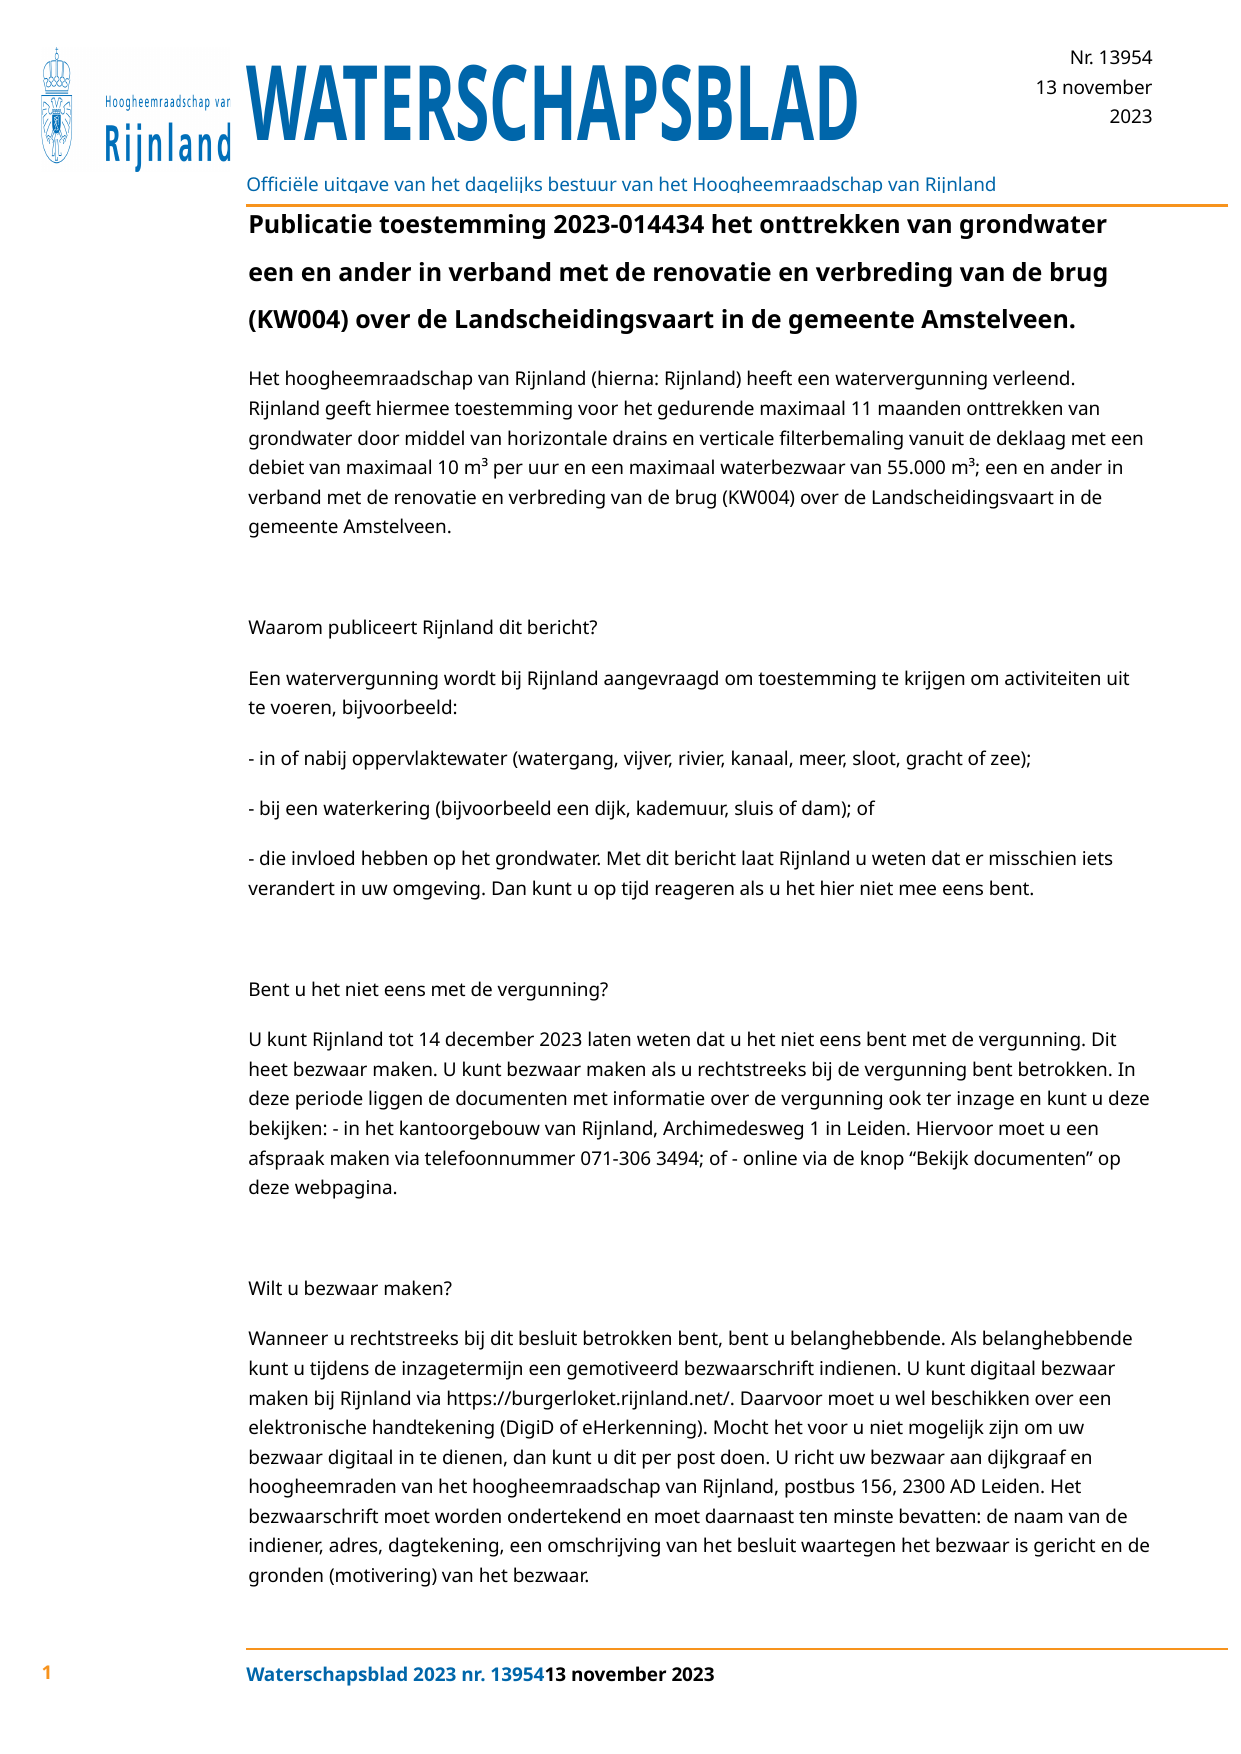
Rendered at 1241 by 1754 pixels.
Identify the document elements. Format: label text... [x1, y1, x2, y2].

text Publicatie toestemming 2023-014434 het onttrekken van grondwater een en ander in verband met de renovatie en verbreding van de brug (KW004) over de Landscheidingsvaart in de gemeente Amstelveen. [248, 207, 1152, 336]
text - die invloed hebben op het grondwater. Met dit bericht laat Rijnland u weten dat er misschien iets verandert in uw omgeving. Dan kunt u op tijd reageren als u het hier niet mee eens bent. [248, 846, 1152, 901]
text - in of nabij oppervlaktewater (watergang, vijver, rivier, kanaal, meer, sloot, gracht of zee); [248, 745, 1152, 770]
text Het hoogheemraadschap van Rijnland (hierna: Rijnland) heeft een watervergunning verleend. Rijnland geeft hiermee toestemming voor het gedurende maximaal 11 maanden onttrekken van grondwater door middel van horizontale drains en verticale filterbemaling vanuit de deklaag met een debiet van maximaal 10 m³ per uur en een maximaal waterbezwaar van 55.000 m³; een en ander in verband met de renovatie en verbreding van de brug (KW004) over de Landscheidingsvaart in de gemeente Amstelveen. [248, 366, 1152, 539]
text Een watervergunning wordt bij Rijnland aangevraagd om toestemming te krijgen om activiteiten uit te voeren, bijvoorbeeld: [248, 665, 1152, 720]
text - bij een waterkering (bijvoorbeeld een dijk, kademuur, sluis of dam); of [248, 795, 1152, 821]
text Wilt u bezwaar maken? [248, 1275, 1152, 1301]
picture [41, 47, 231, 172]
text U kunt Rijnland tot 14 december 2023 laten weten dat u het niet eens bent met de vergunning. Dit heet bezwaar maken. U kunt bezwaar maken als u rechtstreeks bij de vergunning bent betrokken. In deze periode liggen de documenten met informatie over de vergunning ook ter inzage en kunt u deze bekijken: - in het kantoorgebouw van Rijnland, Archimedesweg 1 in Leiden. Hiervoor moet u een afspraak maken via telefoonnummer 071-306 3494; of - online via de knop “Bekijk documenten” op deze webpagina. [248, 1026, 1152, 1200]
text Waarom publiceert Rijnland dit bericht? [248, 614, 1152, 640]
text Bent u het niet eens met de vergunning? [248, 976, 1152, 1002]
text Wanneer u rechtstreeks bij dit besluit betrokken bent, bent u belanghebbende. Als belanghebbende kunt u tijdens de inzagetermijn een gemotiveerd bezwaarschrift indienen. U kunt digitaal bezwaar maken bij Rijnland via https://burgerloket.rijnland.net/. Daarvoor moet u wel beschikken over een elektronische handtekening (DigiD of eHerkenning). Mocht het voor u niet mogelijk zijn om uw bezwaar digitaal in te dienen, dan kunt u dit per post doen. U richt uw bezwaar aan dijkgraaf en hoogheemraden van het hoogheemraadschap van Rijnland, postbus 156, 2300 AD Leiden. Het bezwaarschrift moet worden ondertekend en moet daarnaast ten minste bevatten: de naam van de indiener, adres, dagtekening, een omschrijving van het besluit waartegen het bezwaar is gericht en de gronden (motivering) van het bezwaar. [248, 1326, 1152, 1588]
